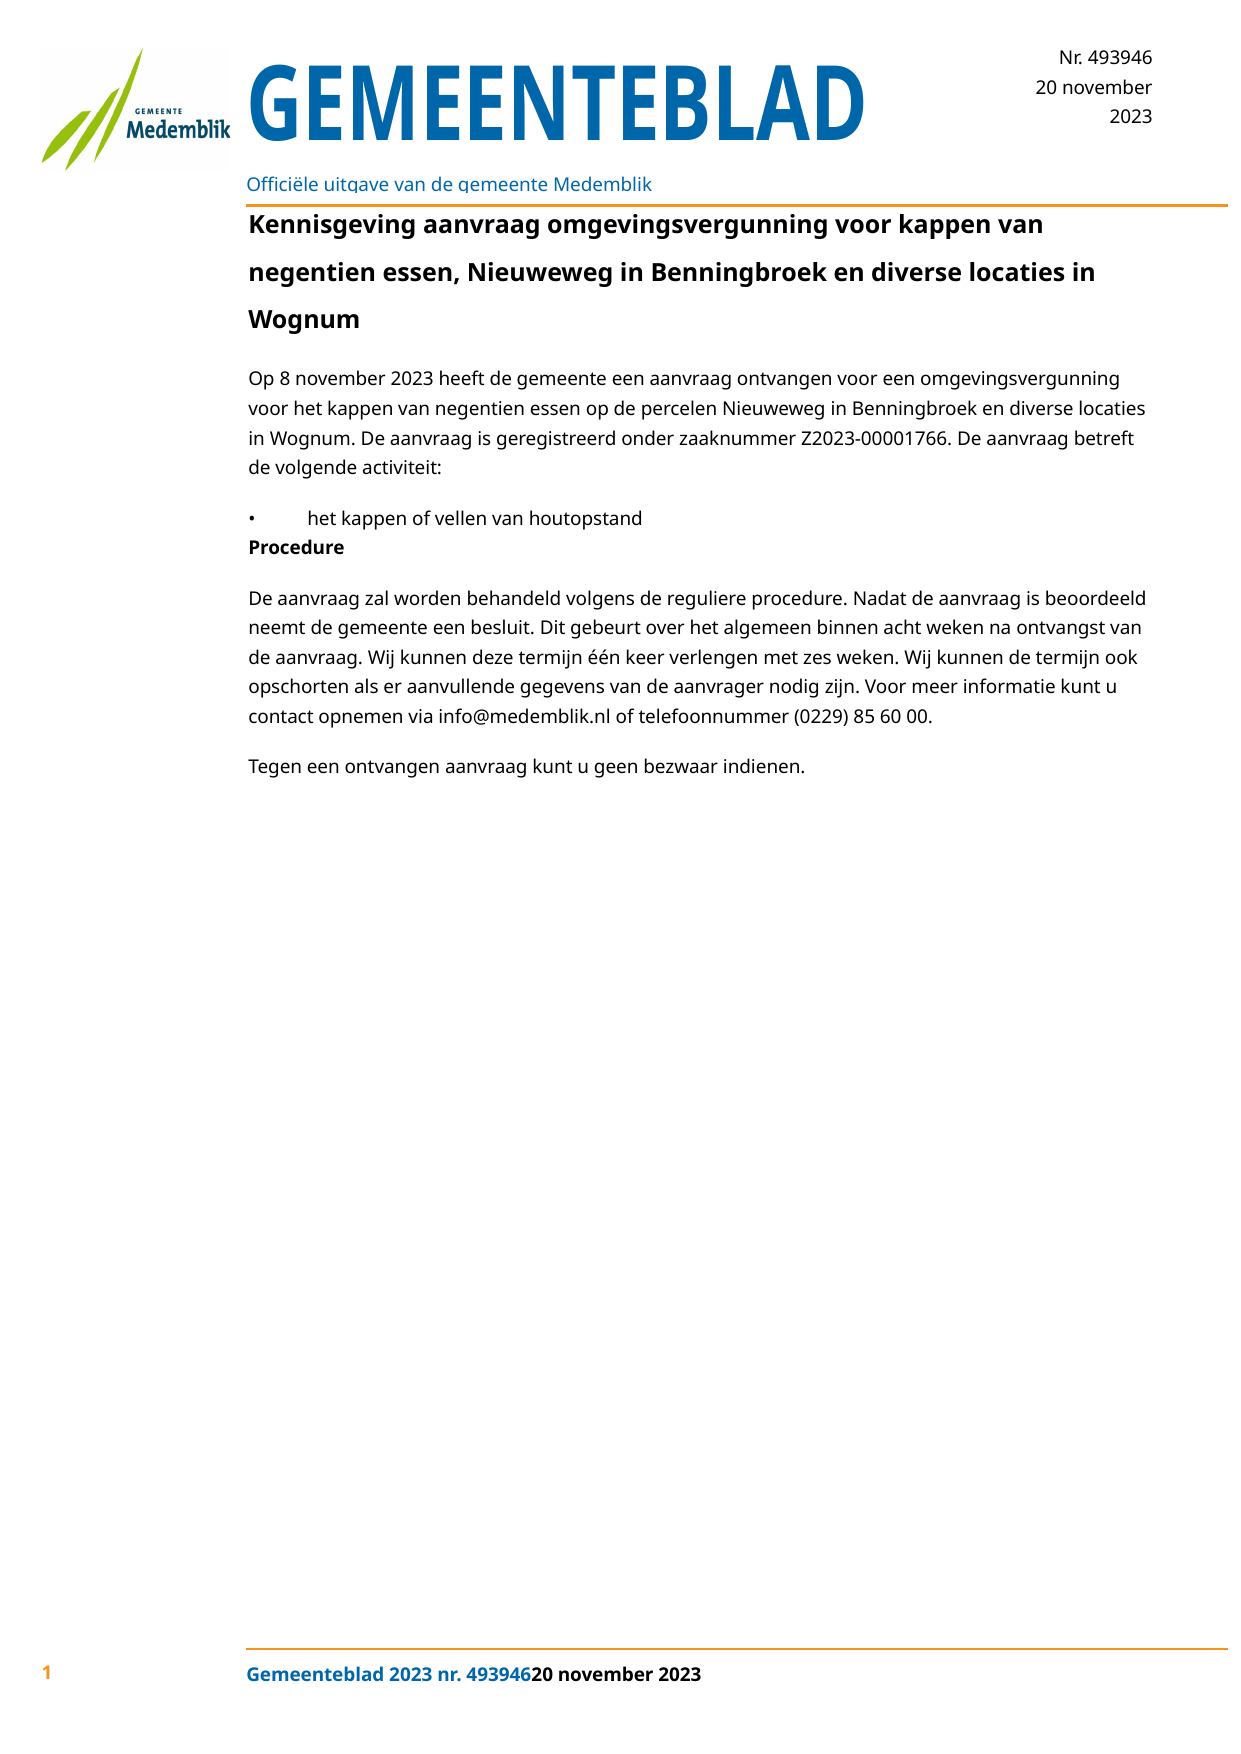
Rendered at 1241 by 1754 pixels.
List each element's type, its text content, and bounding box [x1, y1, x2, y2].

text Op 8 november 2023 heeft de gemeente een aanvraag ontvangen voor een omgevingsvergunning voor het kappen van negentien essen op de percelen Nieuweweg in Benningbroek en diverse locaties in Wognum. De aanvraag is geregistreerd onder zaaknummer Z2023-00001766. De aanvraag betreft de volgende activiteit: [248, 366, 1152, 480]
list het kappen of vellen van houtopstand [248, 505, 1152, 530]
text Kennisgeving aanvraag omgevingsvergunning voor kappen van negentien essen, Nieuweweg in Benningbroek en diverse locaties in Wognum [248, 207, 1152, 336]
text Procedure [248, 534, 1152, 560]
text De aanvraag zal worden behandeld volgens de reguliere procedure. Nadat de aanvraag is beoordeeld neemt de gemeente een besluit. Dit gebeurt over het algemeen binnen acht weken na ontvangst van de aanvraag. Wij kunnen deze termijn één keer verlengen met zes weken. Wij kunnen de termijn ook opschorten als er aanvullende gegevens van de aanvrager nodig zijn. Voor meer informatie kunt u contact opnemen via info@medemblik.nl of telefoonnummer (0229) 85 60 00. [248, 585, 1152, 729]
picture [41, 47, 231, 172]
text Tegen een ontvangen aanvraag kunt u geen bezwaar indienen. [248, 753, 1152, 779]
